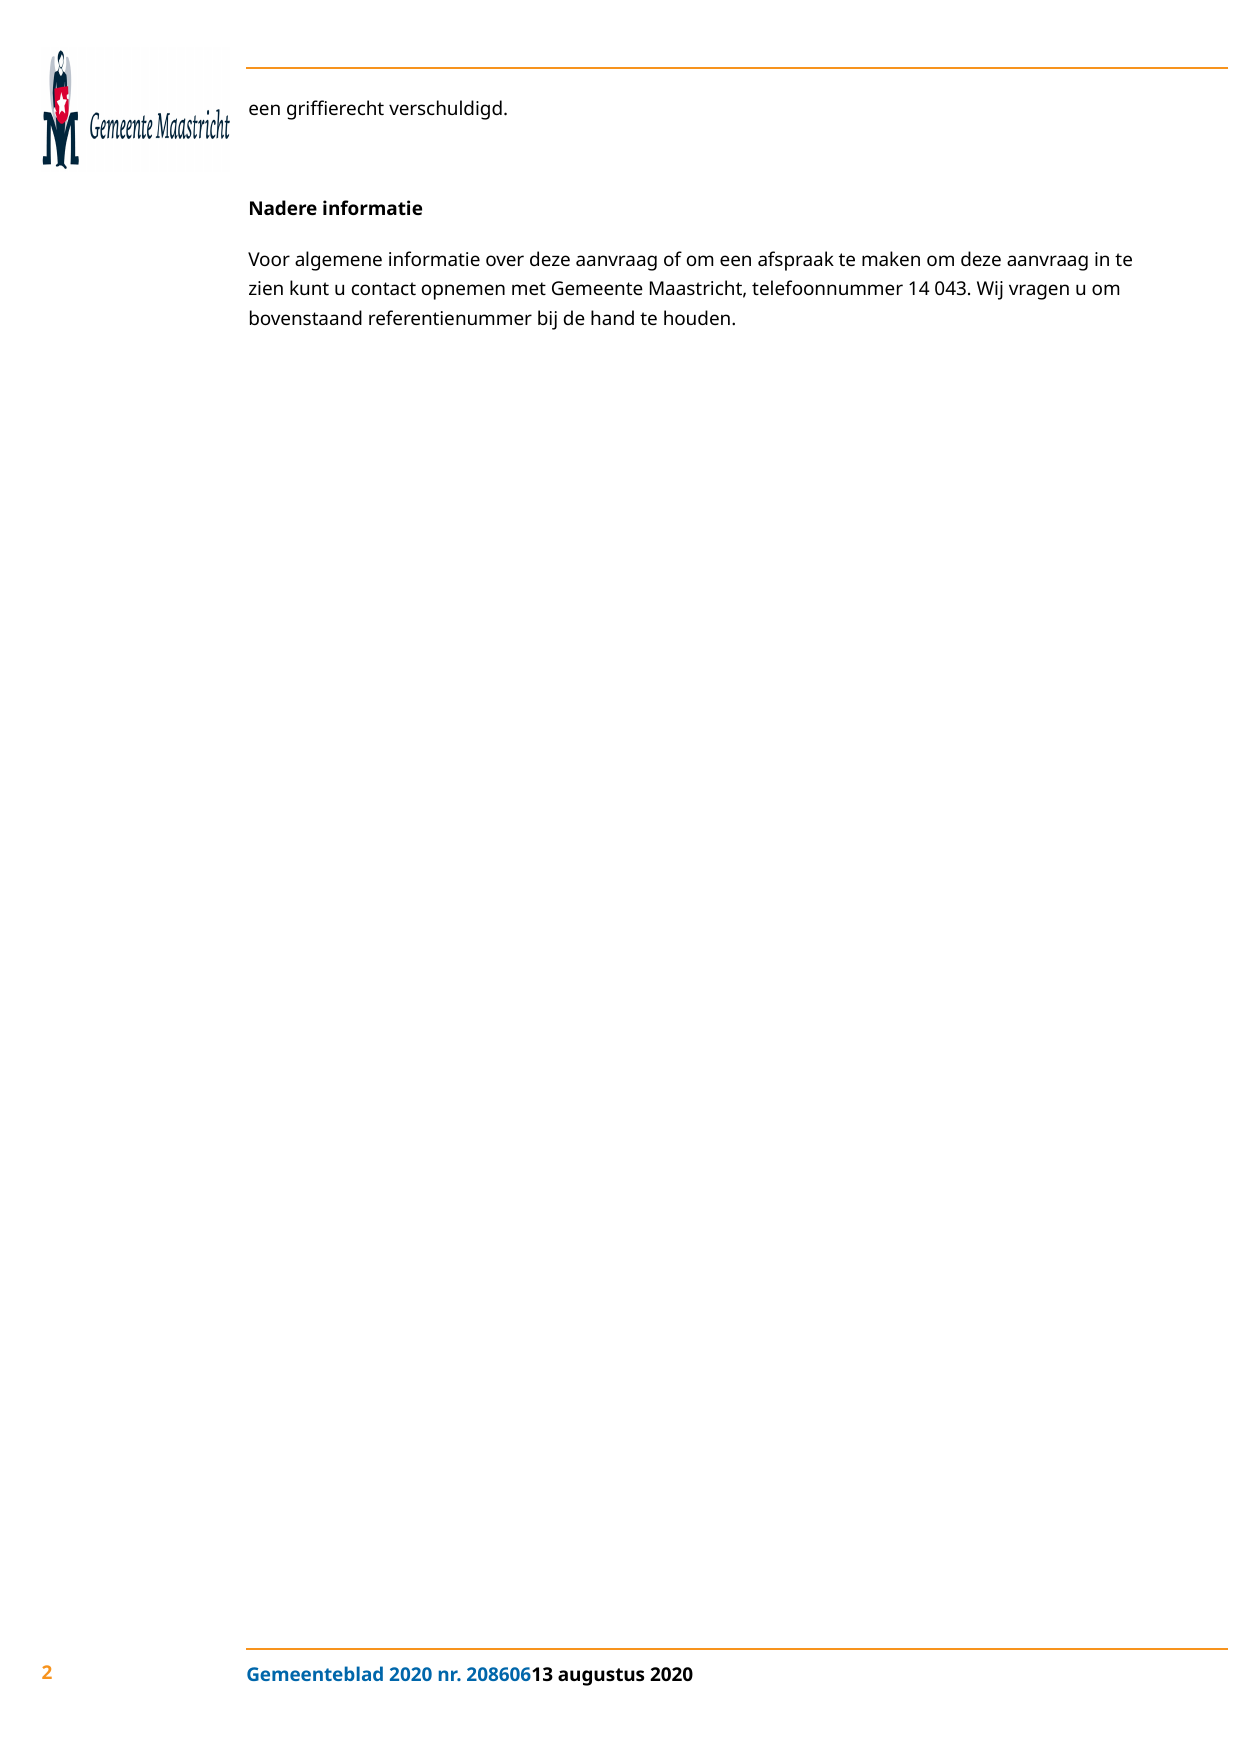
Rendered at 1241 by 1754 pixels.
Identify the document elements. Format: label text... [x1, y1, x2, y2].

text een griffierecht verschuldigd. [248, 95, 1152, 121]
picture [41, 47, 231, 172]
text Voor algemene informatie over deze aanvraag of om een afspraak te maken om deze aanvraag in te zien kunt u contact opnemen met Gemeente Maastricht, telefoonnummer 14 043. Wij vragen u om bovenstaand referentienummer bij de hand te houden. [248, 246, 1152, 331]
text Nadere informatie [248, 196, 1152, 221]
